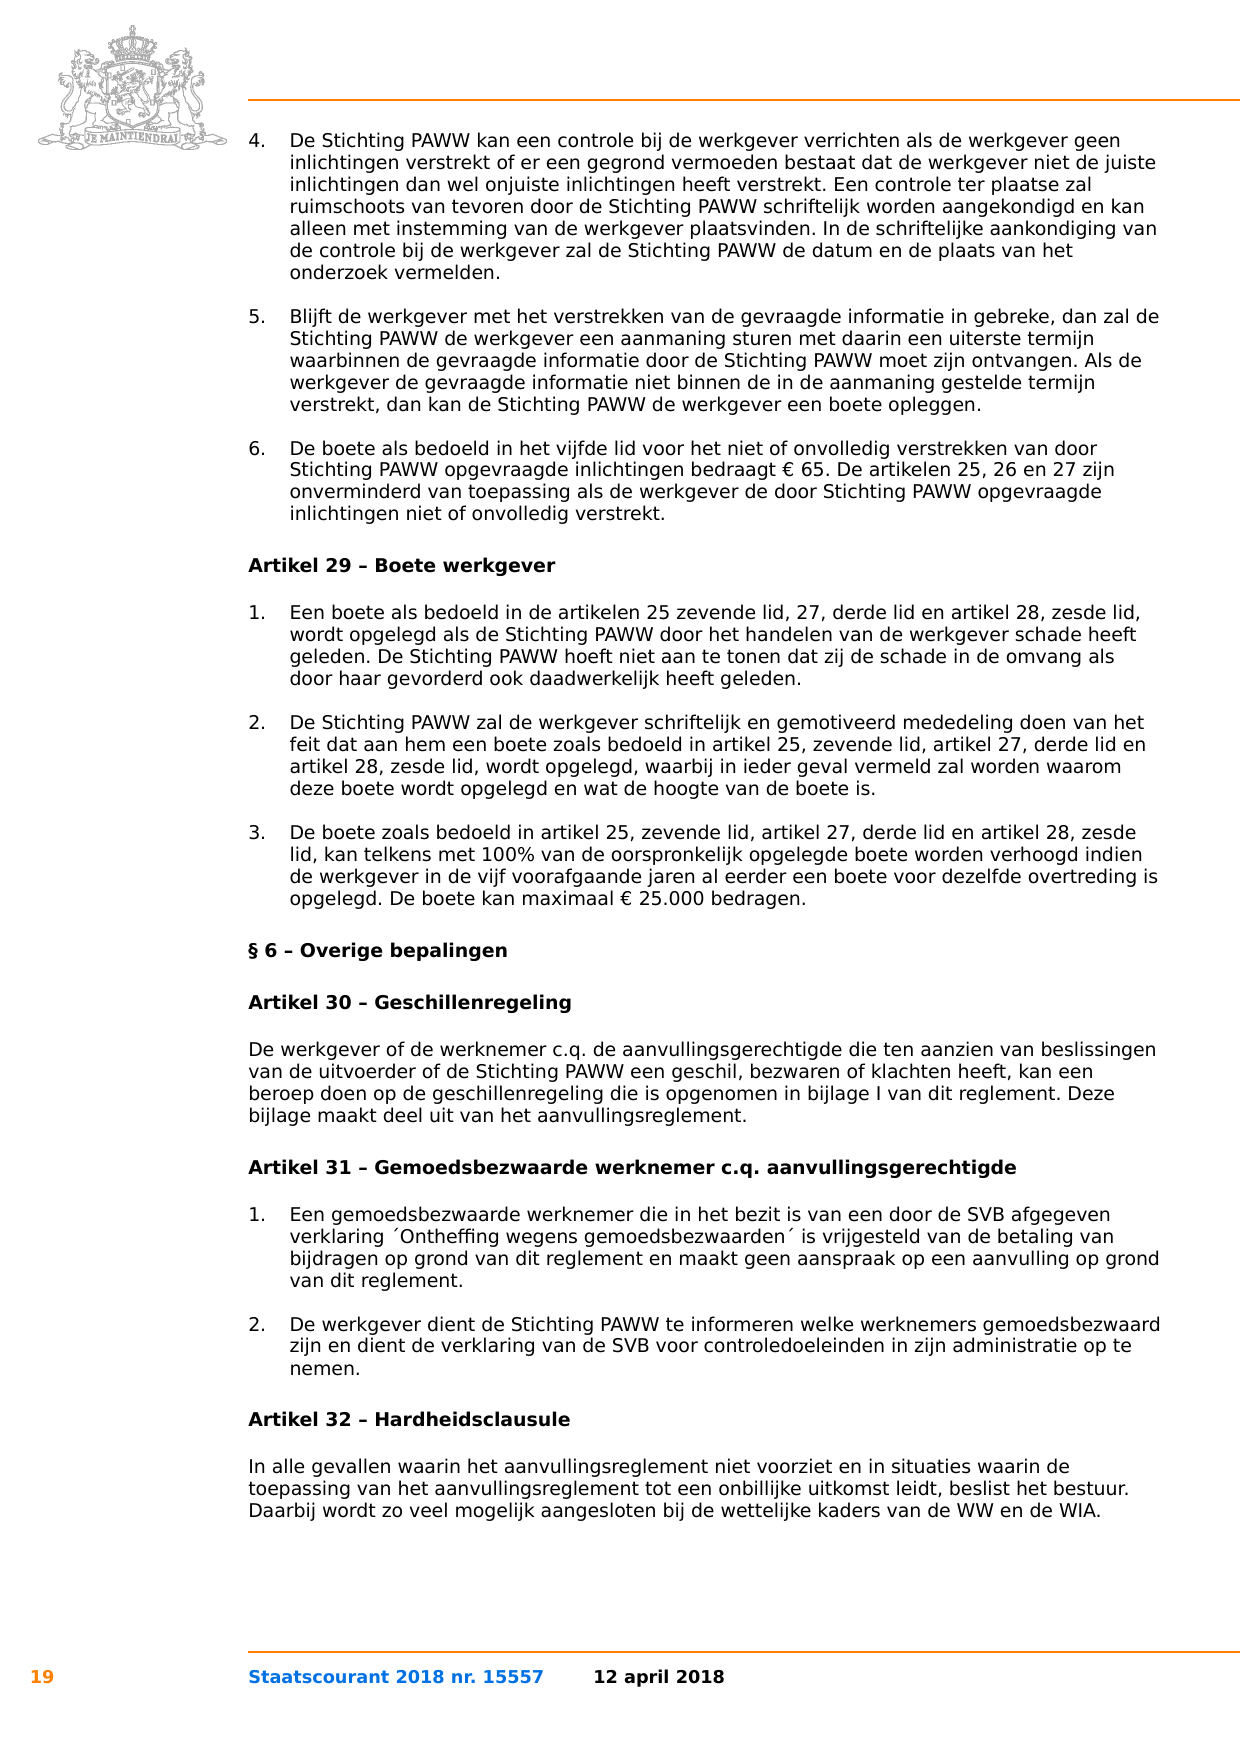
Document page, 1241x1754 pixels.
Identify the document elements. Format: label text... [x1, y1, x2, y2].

text 2. De werkgever dient de Stichting PAWW te informeren welke werknemers gemoedsbezwaard zijn en dient de verklaring van de SVB voor controledoeleinden in zijn administratie op te nemen. [248, 1313, 1163, 1379]
text 3. De boete zoals bedoeld in artikel 25, zevende lid, artikel 27, derde lid en artikel 28, zesde lid, kan telkens met 100% van de oorspronkelijk opgelegde boete worden verhoogd indien de werkgever in de vijf voorafgaande jaren al eerder een boete voor dezelfde overtreding is opgelegd. De boete kan maximaal € 25.000 bedragen. [248, 822, 1163, 910]
text 6. De boete als bedoeld in het vijfde lid voor het niet of onvolledig verstrekken van door Stichting PAWW opgevraagde inlichtingen bedraagt € 65. De artikelen 25, 26 en 27 zijn onverminderd van toepassing als de werkgever de door Stichting PAWW opgevraagde inlichtingen niet of onvolledig verstrekt. [248, 437, 1163, 525]
text 1. Een boete als bedoeld in de artikelen 25 zevende lid, 27, derde lid en artikel 28, zesde lid, wordt opgelegd als de Stichting PAWW door het handelen van de werkgever schade heeft geleden. De Stichting PAWW hoeft niet aan te tonen dat zij de schade in de omvang als door haar gevorderd ook daadwerkelijk heeft geleden. [248, 602, 1163, 690]
subtitle Artikel 32 – Hardheidsclausule [248, 1409, 1163, 1431]
text 4. De Stichting PAWW kan een controle bij de werkgever verrichten als de werkgever geen inlichtingen verstrekt of er een gegrond vermoeden bestaat dat de werkgever niet de juiste inlichtingen dan wel onjuiste inlichtingen heeft verstrekt. Een controle ter plaatse zal ruimschoots van tevoren door de Stichting PAWW schriftelijk worden aangekondigd en kan alleen met instemming van de werkgever plaatsvinden. In de schriftelijke aankondiging van de controle bij de werkgever zal de Stichting PAWW de datum en de plaats van het onderzoek vermelden. [248, 130, 1163, 284]
subtitle Artikel 30 – Geschillenregeling [248, 992, 1163, 1014]
text In alle gevallen waarin het aanvullingsreglement niet voorziet en in situaties waarin de toepassing van het aanvullingsreglement tot een onbillijke uitkomst leidt, beslist het bestuur. Daarbij wordt zo veel mogelijk aangesloten bij de wettelijke kaders van de WW en de WIA. [248, 1456, 1163, 1522]
text De werkgever of de werknemer c.q. de aanvullingsgerechtigde die ten aanzien van beslissingen van de uitvoerder of de Stichting PAWW een geschil, bezwaren of klachten heeft, kan een beroep doen op de geschillenregeling die is opgenomen in bijlage I van dit reglement. Deze bijlage maakt deel uit van het aanvullingsreglement. [248, 1039, 1163, 1127]
text 1. Een gemoedsbezwaarde werknemer die in het bezit is van een door de SVB afgegeven verklaring ´Ontheffing wegens gemoedsbezwaarden´ is vrijgesteld van de betaling van bijdragen op grond van dit reglement en maakt geen aanspraak op een aanvulling op grond van dit reglement. [248, 1204, 1163, 1292]
subtitle Artikel 31 – Gemoedsbezwaarde werknemer c.q. aanvullingsgerechtigde [248, 1157, 1163, 1179]
text 2. De Stichting PAWW zal de werkgever schriftelijk en gemotiveerd mededeling doen van het feit dat aan hem een boete zoals bedoeld in artikel 25, zevende lid, artikel 27, derde lid en artikel 28, zesde lid, wordt opgelegd, waarbij in ieder geval vermeld zal worden waarom deze boete wordt opgelegd en wat de hoogte van de boete is. [248, 712, 1163, 800]
subtitle Artikel 29 – Boete werkgever [248, 555, 1163, 577]
subtitle § 6 – Overige bepalingen [248, 940, 1163, 962]
text 5. Blijft de werkgever met het verstrekken van de gevraagde informatie in gebreke, dan zal de Stichting PAWW de werkgever een aanmaning sturen met daarin een uiterste termijn waarbinnen de gevraagde informatie door de Stichting PAWW moet zijn ontvangen. Als de werkgever de gevraagde informatie niet binnen de in de aanmaning gestelde termijn verstrekt, dan kan de Stichting PAWW de werkgever een boete opleggen. [248, 306, 1163, 416]
picture [38, 25, 227, 150]
